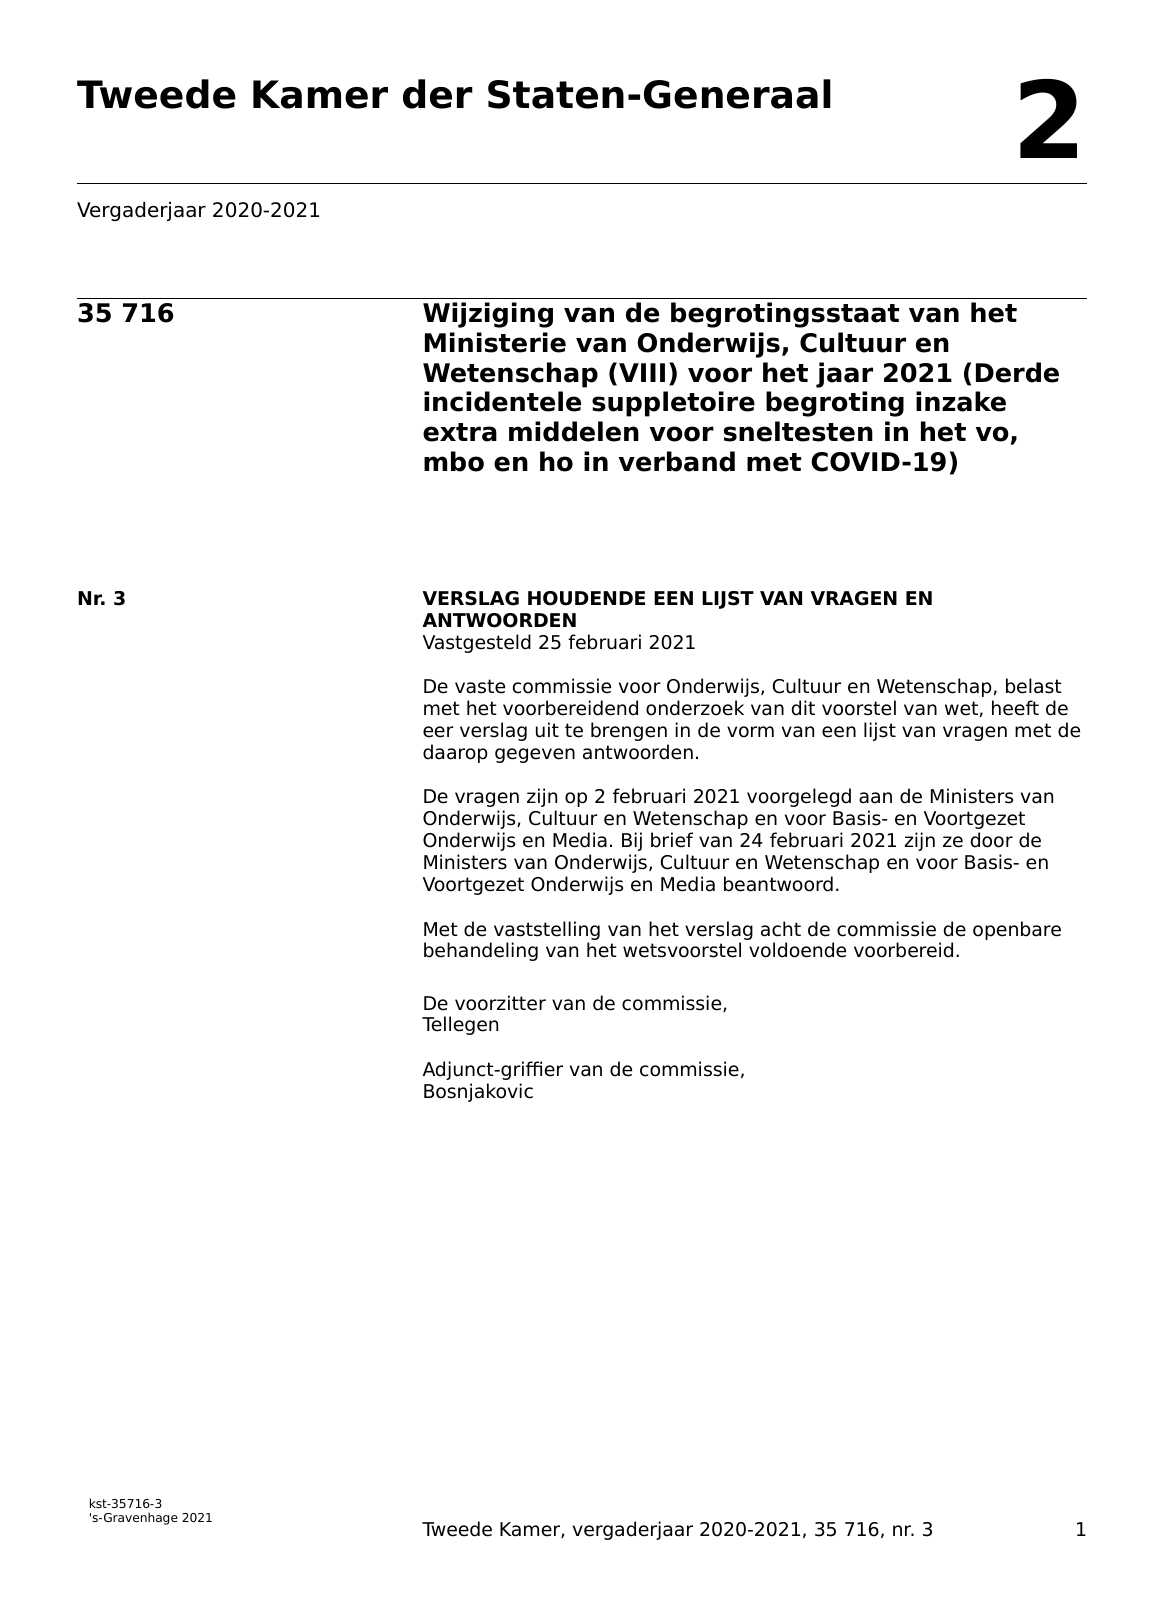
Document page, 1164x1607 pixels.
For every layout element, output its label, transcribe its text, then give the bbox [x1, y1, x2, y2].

table_header 2 [886, 59, 1087, 183]
text De voorzitter van de commissie, Tellegen [422, 992, 1087, 1036]
subtitle Nr. 3 VERSLAG HOUDENDE EEN LIJST VAN VRAGEN EN ANTWOORDEN [77, 588, 1087, 632]
table_header Tweede Kamer der Staten-Generaal [77, 59, 886, 183]
text 's-Gravenhage 2021 [88, 1511, 323, 1525]
text Met de vaststelling van het verslag acht de commissie de openbare behandeling van het wetsvoorstel voldoende voorbereid. [422, 918, 1087, 962]
text Adjunct-griffier van de commissie, Bosnjakovic [422, 1058, 1087, 1102]
text De vaste commissie voor Onderwijs, Cultuur en Wetenschap, belast met het voorbereidend onderzoek van dit voorstel van wet, heeft de eer verslag uit te brengen in de vorm van een lijst van vragen met de daarop gegeven antwoorden. [422, 676, 1087, 764]
subtitle 35 716 Wijziging van de begrotingsstaat van het Ministerie van Onderwijs, Cultuur en Wetenschap (VIII) voor het jaar 2021 (Derde incidentele suppletoire begroting inzake extra middelen voor sneltesten in het vo, mbo en ho in verband met COVID-19) [77, 299, 1087, 477]
text kst-35716-3 [88, 1497, 323, 1511]
text De vragen zijn op 2 februari 2021 voorgelegd aan de Ministers van Onderwijs, Cultuur en Wetenschap en voor Basis- en Voortgezet Onderwijs en Media. Bij brief van 24 februari 2021 zijn ze door de Ministers van Onderwijs, Cultuur en Wetenschap en voor Basis- en Voortgezet Onderwijs en Media beantwoord. [422, 786, 1087, 896]
table_cell Vergaderjaar 2020-2021 [77, 184, 1087, 298]
text Vastgesteld 25 februari 2021 [422, 632, 1087, 654]
